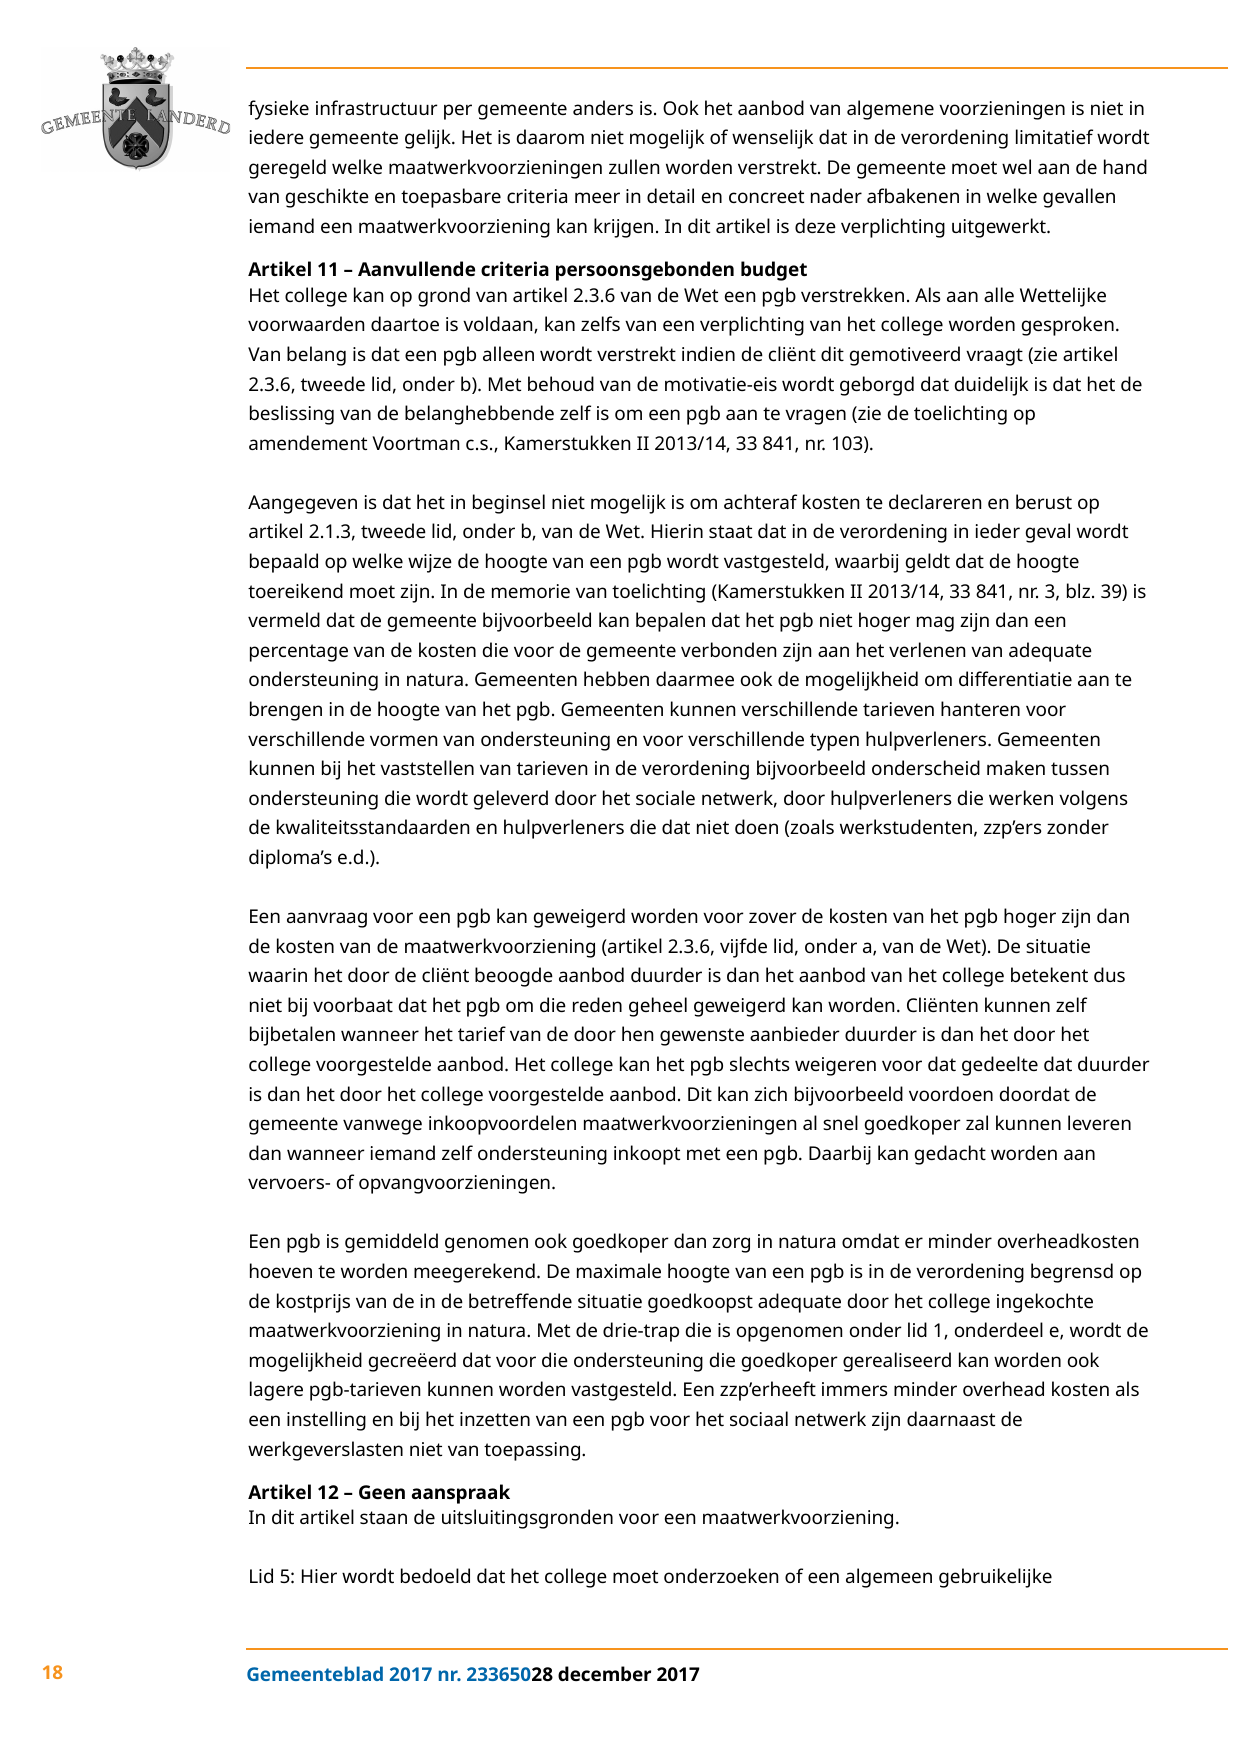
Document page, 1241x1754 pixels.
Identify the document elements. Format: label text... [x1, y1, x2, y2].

text Een pgb is gemiddeld genomen ook goedkoper dan zorg in natura omdat er minder overheadkosten hoeven te worden meegerekend. De maximale hoogte van een pgb is in de verordening begrensd op de kostprijs van de in de betreffende situatie goedkoopst adequate door het college ingekochte maatwerkvoorziening in natura. Met de drie-trap die is opgenomen onder lid 1, onderdeel e, wordt de mogelijkheid gecreëerd dat voor die ondersteuning die goedkoper gerealiseerd kan worden ook lagere pgb-tarieven kunnen worden vastgesteld. Een zzp’erheeft immers minder overhead kosten als een instelling en bij het inzetten van een pgb voor het sociaal netwerk zijn daarnaast de werkgeverslasten niet van toepassing. [248, 1229, 1152, 1461]
text Het college kan op grond van artikel 2.3.6 van de Wet een pgb verstrekken. Als aan alle Wettelijke voorwaarden daartoe is voldaan, kan zelfs van een verplichting van het college worden gesproken. Van belang is dat een pgb alleen wordt verstrekt indien de cliёnt dit gemotiveerd vraagt (zie artikel 2.3.6, tweede lid, onder b). Met behoud van de motivatie-eis wordt geborgd dat duidelijk is dat het de beslissing van de belanghebbende zelf is om een pgb aan te vragen (zie de toelichting op amendement Voortman c.s., Kamerstukken II 2013/14, 33 841, nr. 103). [248, 282, 1152, 456]
text Lid 5: Hier wordt bedoeld dat het college moet onderzoeken of een algemeen gebruikelijke [248, 1564, 1152, 1589]
text Artikel 11 – Aanvullende criteria persoonsgebonden budget [248, 256, 1152, 282]
text Artikel 12 – Geen aanspraak [248, 1479, 1152, 1504]
text Een aanvraag voor een pgb kan geweigerd worden voor zover de kosten van het pgb hoger zijn dan de kosten van de maatwerkvoorziening (artikel 2.3.6, vijfde lid, onder a, van de Wet). De situatie waarin het door de cliënt beoogde aanbod duurder is dan het aanbod van het college betekent dus niet bij voorbaat dat het pgb om die reden geheel geweigerd kan worden. Cliënten kunnen zelf bijbetalen wanneer het tarief van de door hen gewenste aanbieder duurder is dan het door het college voorgestelde aanbod. Het college kan het pgb slechts weigeren voor dat gedeelte dat duurder is dan het door het college voorgestelde aanbod. Dit kan zich bijvoorbeeld voordoen doordat de gemeente vanwege inkoopvoordelen maatwerkvoorzieningen al snel goedkoper zal kunnen leveren dan wanneer iemand zelf ondersteuning inkoopt met een pgb. Daarbij kan gedacht worden aan vervoers- of opvangvoorzieningen. [248, 903, 1152, 1195]
picture [41, 47, 231, 172]
text In dit artikel staan de uitsluitingsgronden voor een maatwerkvoorziening. [248, 1504, 1152, 1530]
text Aangegeven is dat het in beginsel niet mogelijk is om achteraf kosten te declareren en berust op artikel 2.1.3, tweede lid, onder b, van de Wet. Hierin staat dat in de verordening in ieder geval wordt bepaald op welke wijze de hoogte van een pgb wordt vastgesteld, waarbij geldt dat de hoogte toereikend moet zijn. In de memorie van toelichting (Kamerstukken II 2013/14, 33 841, nr. 3, blz. 39) is vermeld dat de gemeente bijvoorbeeld kan bepalen dat het pgb niet hoger mag zijn dan een percentage van de kosten die voor de gemeente verbonden zijn aan het verlenen van adequate ondersteuning in natura. Gemeenten hebben daarmee ook de mogelijkheid om differentiatie aan te brengen in de hoogte van het pgb. Gemeenten kunnen verschillende tarieven hanteren voor verschillende vormen van ondersteuning en voor verschillende typen hulpverleners. Gemeenten kunnen bij het vaststellen van tarieven in de verordening bijvoorbeeld onderscheid maken tussen ondersteuning die wordt geleverd door het sociale netwerk, door hulpverleners die werken volgens de kwaliteitsstandaarden en hulpverleners die dat niet doen (zoals werkstudenten, zzp’ers zonder diploma’s e.d.). [248, 489, 1152, 870]
text fysieke infrastructuur per gemeente anders is. Ook het aanbod van algemene voorzieningen is niet in iedere gemeente gelijk. Het is daarom niet mogelijk of wenselijk dat in de verordening limitatief wordt geregeld welke maatwerkvoorzieningen zullen worden verstrekt. De gemeente moet wel aan de hand van geschikte en toepasbare criteria meer in detail en concreet nader afbakenen in welke gevallen iemand een maatwerkvoorziening kan krijgen. In dit artikel is deze verplichting uitgewerkt. [248, 95, 1152, 239]
